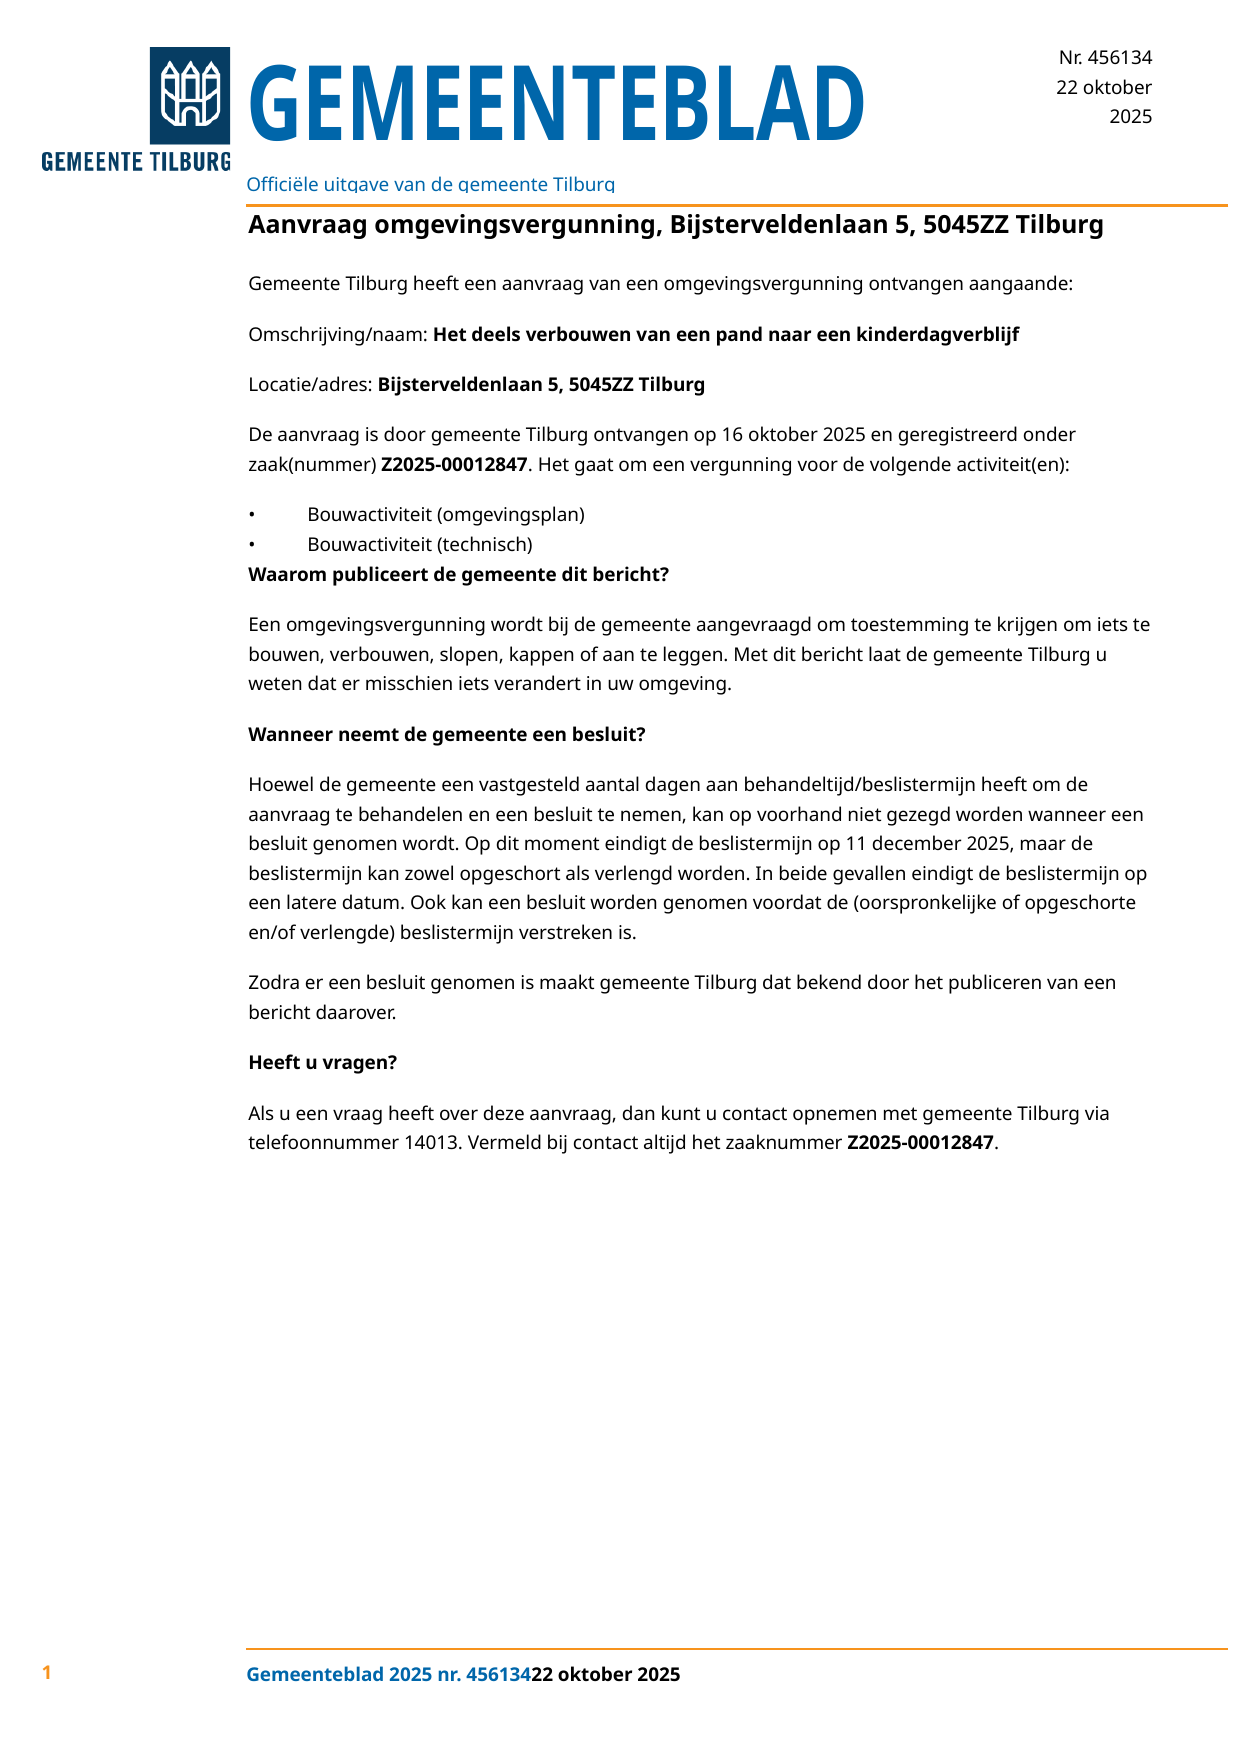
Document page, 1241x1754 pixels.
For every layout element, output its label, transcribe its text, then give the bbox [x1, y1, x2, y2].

picture [41, 47, 231, 172]
text Een omgevingsvergunning wordt bij de gemeente aangevraagd om toestemming te krijgen om iets te bouwen, verbouwen, slopen, kappen of aan te leggen. Met dit bericht laat de gemeente Tilburg u weten dat er misschien iets verandert in uw omgeving. [248, 611, 1152, 696]
text Als u een vraag heeft over deze aanvraag, dan kunt u contact opnemen met gemeente Tilburg via telefoonnummer 14013. Vermeld bij contact altijd het zaaknummer Z2025-00012847. [248, 1100, 1152, 1155]
text Heeft u vragen? [248, 1049, 1152, 1075]
text Waarom publiceert de gemeente dit bericht? [248, 561, 1152, 586]
list Bouwactiviteit (omgevingsplan) [248, 502, 1152, 527]
text Zodra er een besluit genomen is maakt gemeente Tilburg dat bekend door het publiceren van een bericht daarover. [248, 969, 1152, 1025]
text Omschrijving/naam: Het deels verbouwen van een pand naar een kinderdagverblijf [248, 321, 1152, 346]
list Bouwactiviteit (technisch) [248, 531, 1152, 557]
text De aanvraag is door gemeente Tilburg ontvangen op 16 oktober 2025 en geregistreerd onder zaak(nummer) Z2025-00012847. Het gaat om een vergunning voor de volgende activiteit(en): [248, 422, 1152, 477]
text Hoewel de gemeente een vastgesteld aantal dagen aan behandeltijd/beslistermijn heeft om de aanvraag te behandelen en een besluit te nemen, kan op voorhand niet gezegd worden wanneer een besluit genomen wordt. Op dit moment eindigt de beslistermijn op 11 december 2025, maar de beslistermijn kan zowel opgeschort als verlengd worden. In beide gevallen eindigt de beslistermijn op een latere datum. Ook kan een besluit worden genomen voordat de (oorspronkelijke of opgeschorte en/of verlengde) beslistermijn verstreken is. [248, 771, 1152, 945]
text Gemeente Tilburg heeft een aanvraag van een omgevingsvergunning ontvangen aangaande: [248, 270, 1152, 296]
text Aanvraag omgevingsvergunning, Bijsterveldenlaan 5, 5045ZZ Tilburg [248, 207, 1152, 241]
text Wanneer neemt de gemeente een besluit? [248, 721, 1152, 746]
text Locatie/adres: Bijsterveldenlaan 5, 5045ZZ Tilburg [248, 371, 1152, 397]
